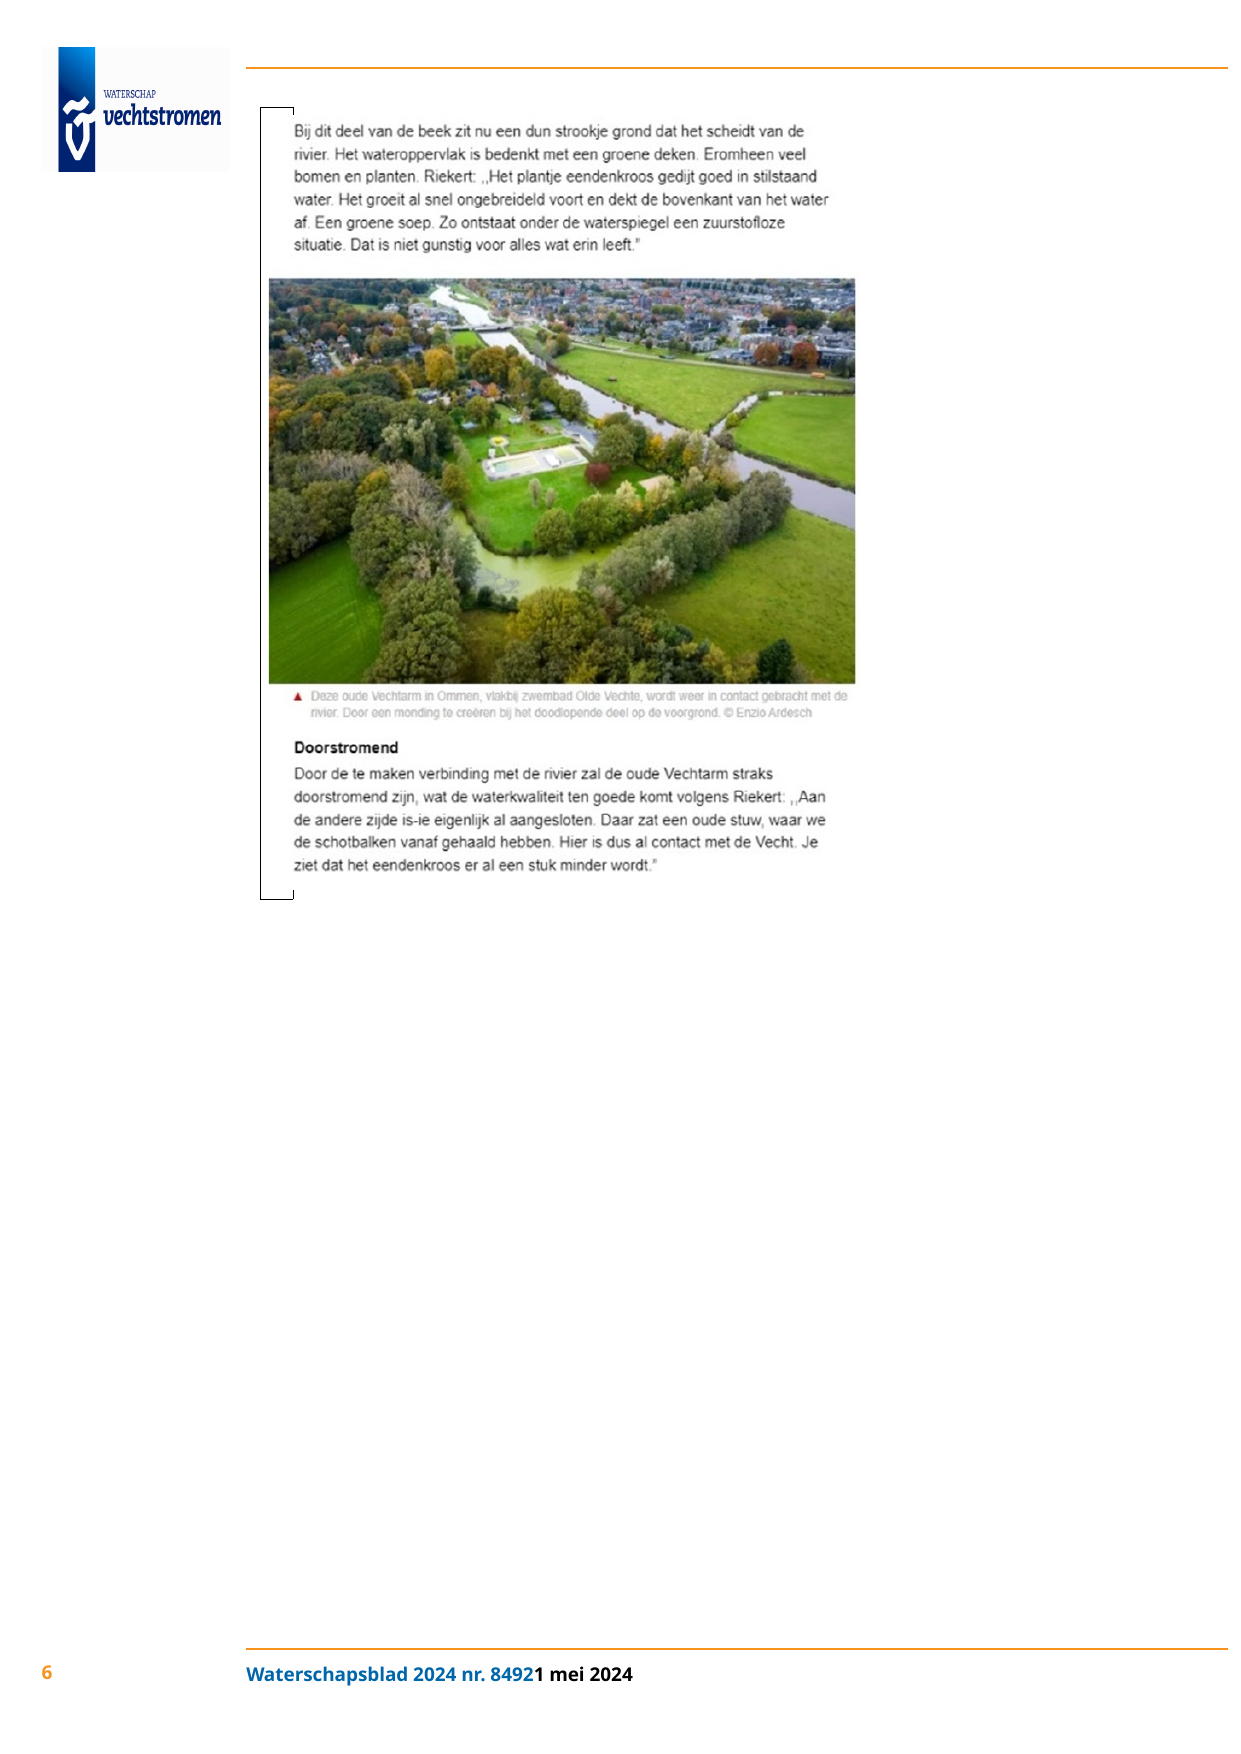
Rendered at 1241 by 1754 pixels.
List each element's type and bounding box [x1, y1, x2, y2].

picture [268, 115, 860, 890]
picture [41, 47, 231, 172]
